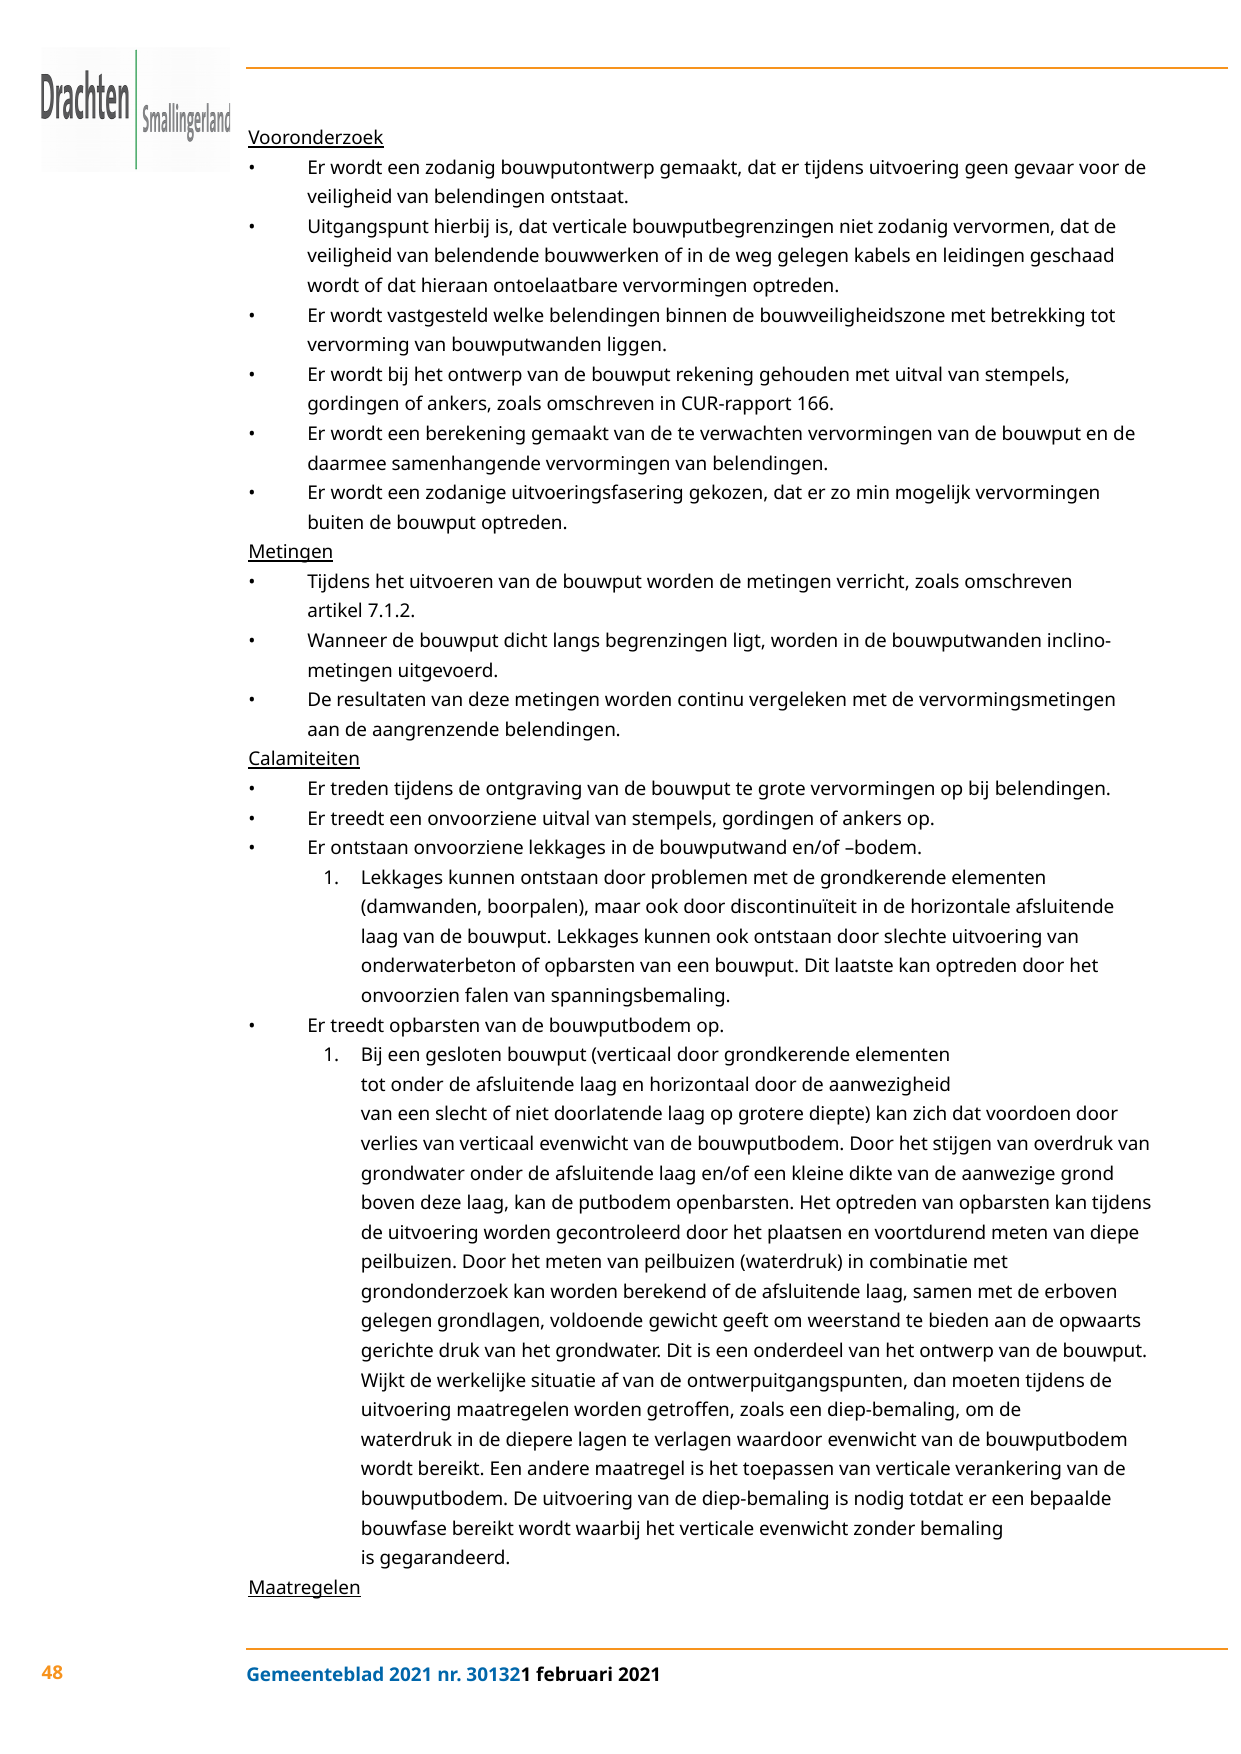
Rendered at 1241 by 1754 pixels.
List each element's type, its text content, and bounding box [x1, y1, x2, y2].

list De resultaten van deze metingen worden continu vergeleken met de vervormingsmetingen aan de aangrenzende belendingen. [248, 686, 1152, 742]
list Lekkages kunnen ontstaan door problemen met de grondkerende elementen (damwanden, boorpalen), maar ook door discontinuïteit in de horizontale afsluitende laag van de bouwput. Lekkages kunnen ook ontstaan door slechte uitvoering van onderwaterbeton of opbarsten van een bouwput. Dit laatste kan optreden door het onvoorzien falen van spanningsbemaling. [323, 864, 1152, 1008]
list Er ontstaan onvoorziene lekkages in de bouwputwand en/of –bodem. [248, 834, 1152, 860]
list Er treden tijdens de ontgraving van de bouwput te grote vervormingen op bij belendingen. [248, 775, 1152, 801]
text Vooronderzoek [248, 124, 1152, 150]
text Metingen [248, 538, 1152, 564]
list Er wordt een zodanig bouwputontwerp gemaakt, dat er tijdens uitvoering geen gevaar voor de veiligheid van belendingen ontstaat. [248, 154, 1152, 209]
list Er wordt bij het ontwerp van de bouwput rekening gehouden met uitval van stempels, gordingen of ankers, zoals omschreven in CUR-rapport 166. [248, 361, 1152, 416]
list Bij een gesloten bouwput (verticaal door grondkerende elementen tot onder de afsluitende laag en horizontaal door de aanwezigheid van een slecht of niet doorlatende laag op grotere diepte) kan zich dat voordoen door verlies van verticaal evenwicht van de bouwputbodem. Door het stijgen van overdruk van grondwater onder de afsluitende laag en/of een kleine dikte van de aanwezige grond boven deze laag, kan de putbodem openbarsten. Het optreden van opbarsten kan tijdens de uitvoering worden gecontroleerd door het plaatsen en voortdurend meten van diepe peilbuizen. Door het meten van peilbuizen (waterdruk) in combinatie met grondonderzoek kan worden berekend of de afsluitende laag, samen met de erboven gelegen grondlagen, voldoende gewicht geeft om weerstand te bieden aan de opwaarts gerichte druk van het grondwater. Dit is een onderdeel van het ontwerp van de bouwput. Wijkt de werkelijke situatie af van de ontwerpuitgangspunten, dan moeten tijdens de uitvoering maatregelen worden getroffen, zoals een diep-bemaling, om de waterdruk in de diepere lagen te verlagen waardoor evenwicht van de bouwputbodem wordt bereikt. Een andere maatregel is het toepassen van verticale verankering van de bouwputbodem. De uitvoering van de diep-bemaling is nodig totdat er een bepaalde bouwfase bereikt wordt waarbij het verticale evenwicht zonder bemaling is gegarandeerd. [323, 1041, 1152, 1570]
list Er wordt een berekening gemaakt van de te verwachten vervormingen van de bouwput en de daarmee samenhangende vervormingen van belendingen. [248, 420, 1152, 476]
list Er treedt een onvoorziene uitval van stempels, gordingen of ankers op. [248, 805, 1152, 831]
list Uitgangspunt hierbij is, dat verticale bouwputbegrenzingen niet zodanig vervormen, dat de veiligheid van belendende bouwwerken of in de weg gelegen kabels en leidingen geschaad wordt of dat hieraan ontoelaatbare vervormingen optreden. [248, 213, 1152, 298]
picture [41, 47, 231, 172]
list Wanneer de bouwput dicht langs begrenzingen ligt, worden in de bouwputwanden inclino-metingen uitgevoerd. [248, 627, 1152, 683]
list Er wordt een zodanige uitvoeringsfasering gekozen, dat er zo min mogelijk vervormingen buiten de bouwput optreden. [248, 479, 1152, 535]
text Calamiteiten [248, 746, 1152, 771]
list Tijdens het uitvoeren van de bouwput worden de metingen verricht, zoals omschreven artikel 7.1.2. [248, 568, 1152, 623]
list Er treedt opbarsten van de bouwputbodem op. [248, 1012, 1152, 1038]
text Maatregelen [248, 1574, 1152, 1600]
list Er wordt vastgesteld welke belendingen binnen de bouwveiligheidszone met betrekking tot vervorming van bouwputwanden liggen. [248, 302, 1152, 357]
